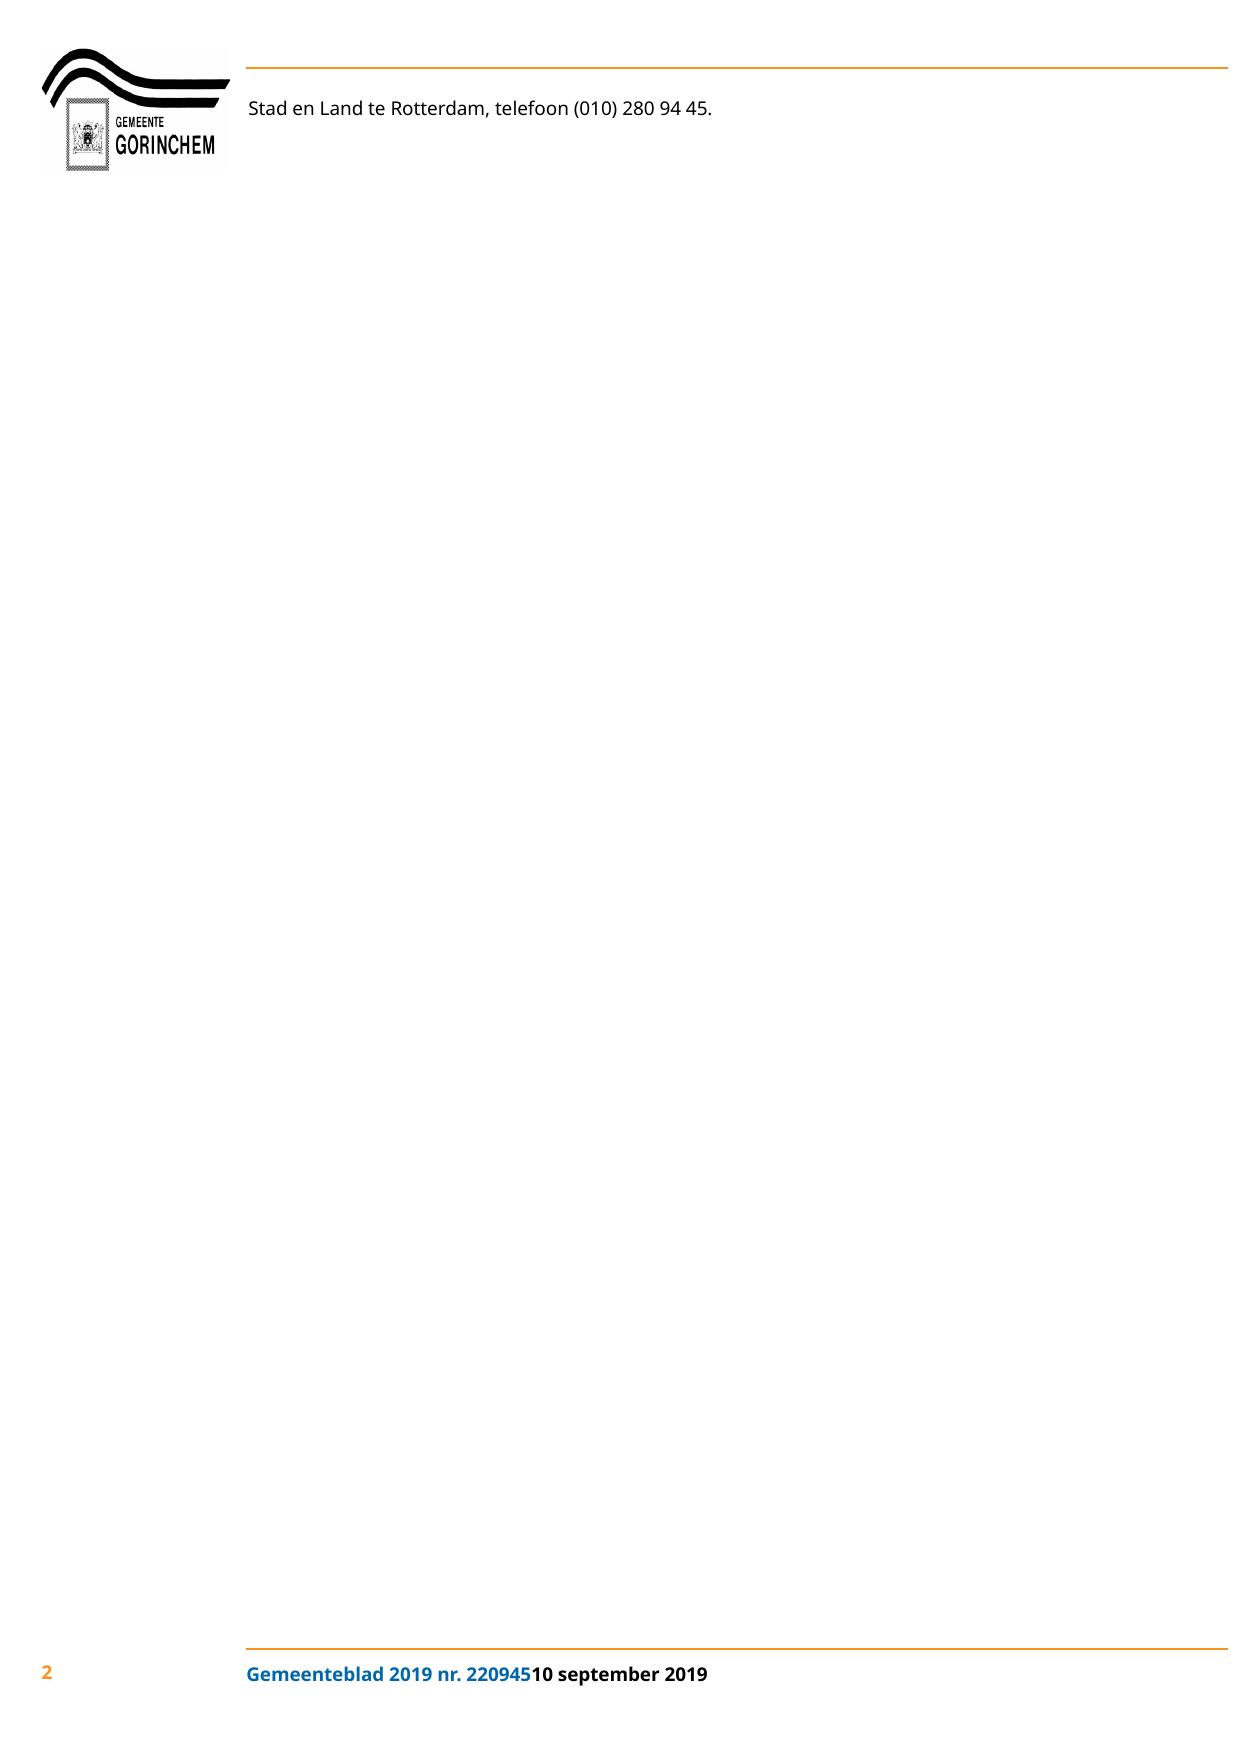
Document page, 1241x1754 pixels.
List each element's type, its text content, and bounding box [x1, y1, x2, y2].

text Stad en Land te Rotterdam, telefoon (010) 280 94 45. [248, 95, 1152, 121]
picture [41, 47, 231, 172]
